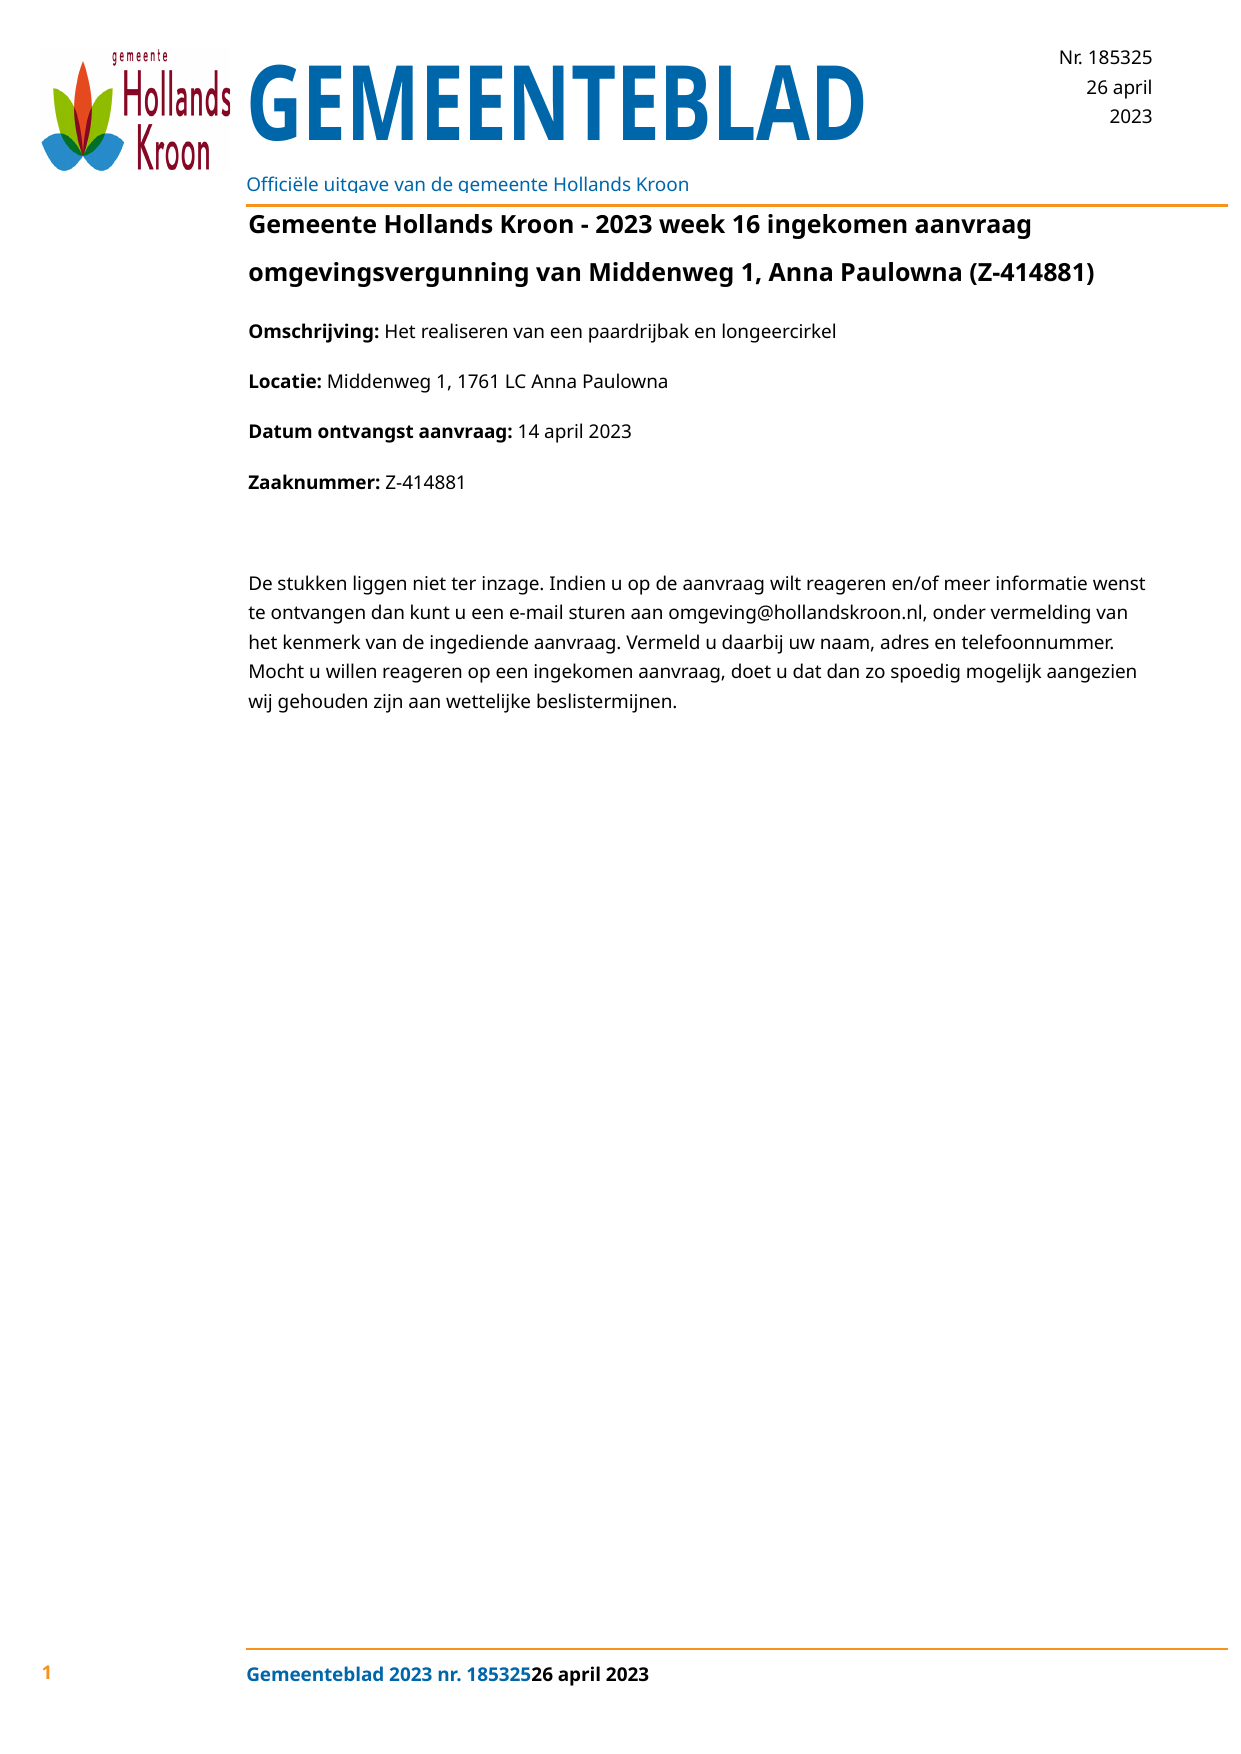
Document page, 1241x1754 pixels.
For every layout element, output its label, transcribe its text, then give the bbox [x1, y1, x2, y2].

text Zaaknummer: Z-414881 [248, 469, 1152, 495]
text Gemeente Hollands Kroon - 2023 week 16 ingekomen aanvraag omgevingsvergunning van Middenweg 1, Anna Paulowna (Z-414881) [248, 207, 1152, 288]
text De stukken liggen niet ter inzage. Indien u op de aanvraag wilt reageren en/of meer informatie wenst te ontvangen dan kunt u een e-mail sturen aan omgeving@hollandskroon.nl, onder vermelding van het kenmerk van de ingediende aanvraag. Vermeld u daarbij uw naam, adres en telefoonnummer. Mocht u willen reageren op een ingekomen aanvraag, doet u dat dan zo spoedig mogelijk aangezien wij gehouden zijn aan wettelijke beslistermijnen. [248, 570, 1152, 714]
text Datum ontvangst aanvraag: 14 april 2023 [248, 419, 1152, 444]
text Omschrijving: Het realiseren van een paardrijbak en longeercirkel [248, 318, 1152, 344]
picture [41, 47, 231, 172]
text Locatie: Middenweg 1, 1761 LC Anna Paulowna [248, 368, 1152, 394]
